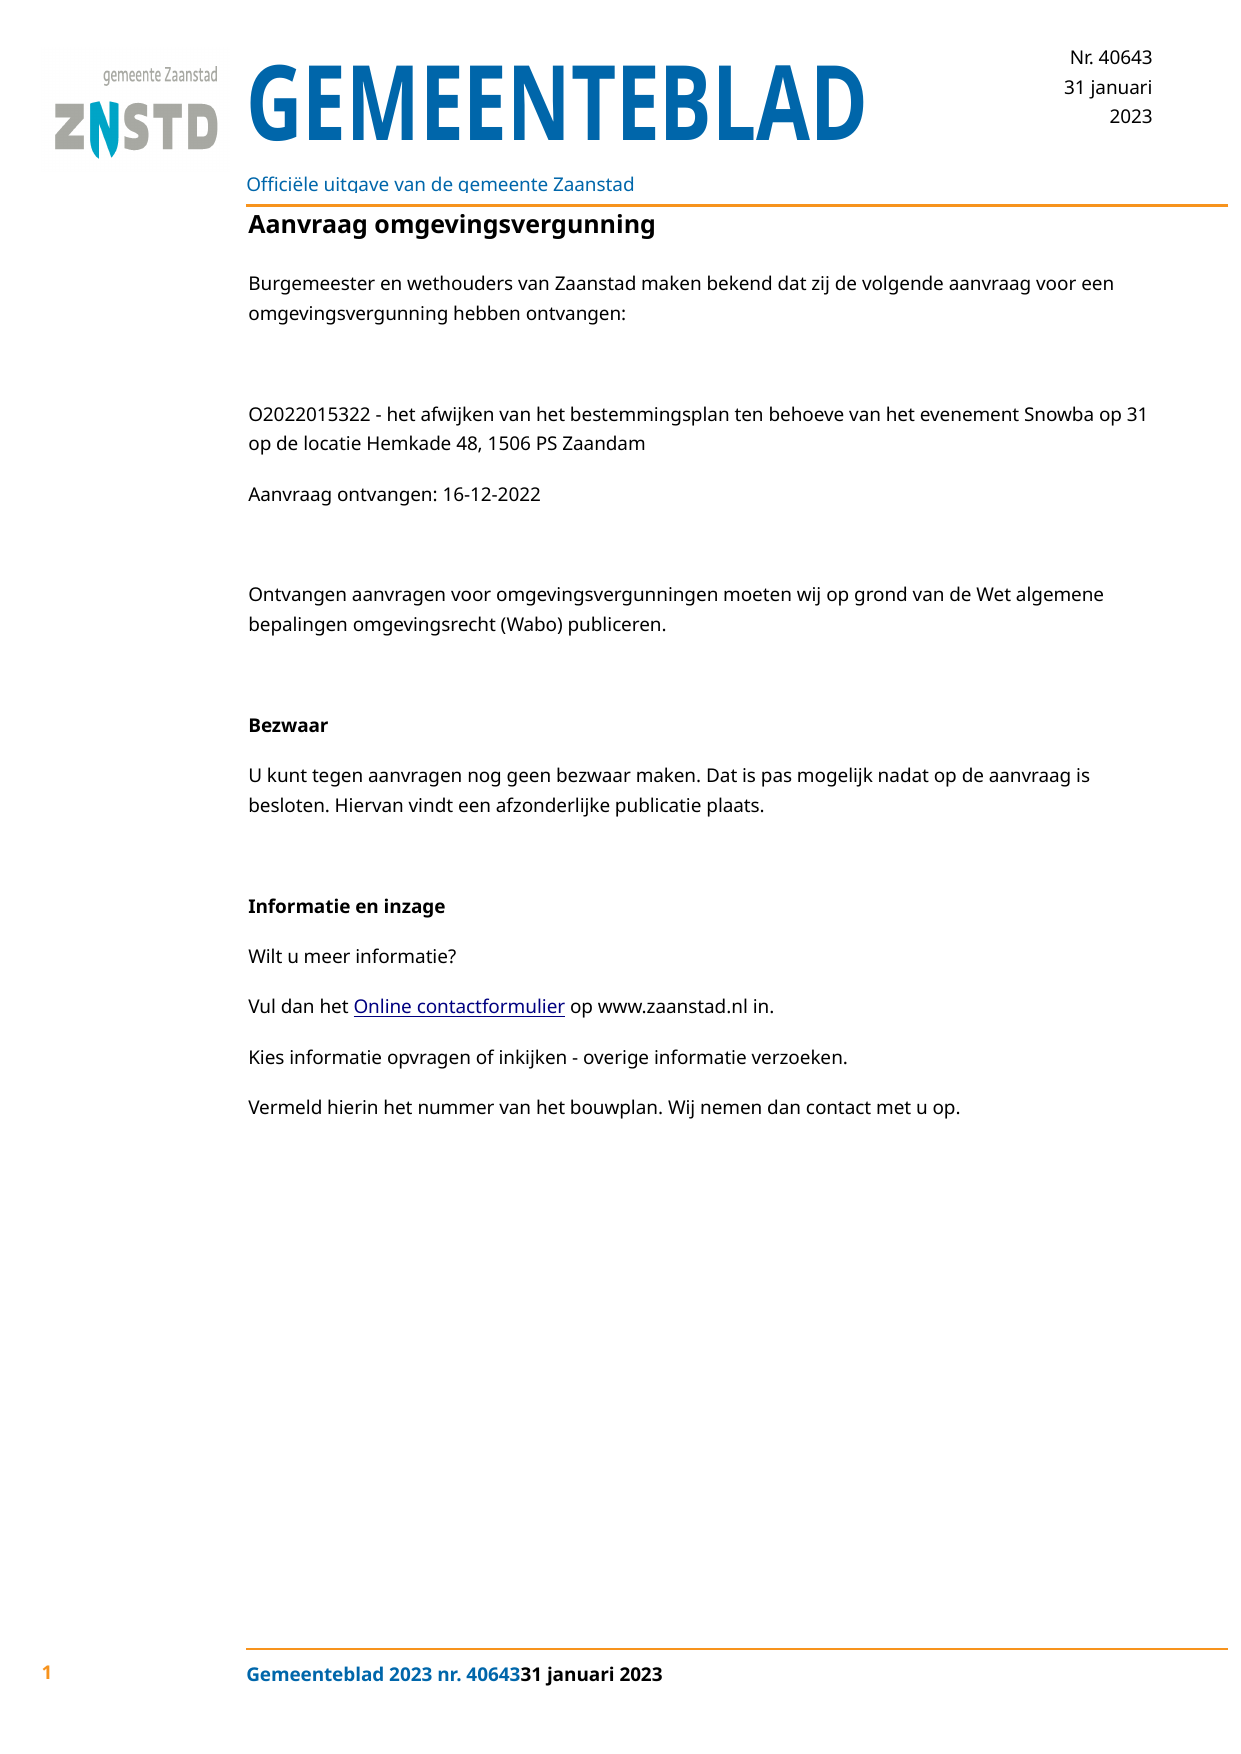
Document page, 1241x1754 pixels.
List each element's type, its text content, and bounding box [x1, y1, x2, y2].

picture [41, 47, 231, 172]
text Vul dan het Online contactformulier op www.zaanstad.nl in. [248, 994, 1152, 1019]
text Burgemeester en wethouders van Zaanstad maken bekend dat zij de volgende aanvraag voor een omgevingsvergunning hebben ontvangen: [248, 270, 1152, 326]
text Kies informatie opvragen of inkijken - overige informatie verzoeken. [248, 1044, 1152, 1070]
text Ontvangen aanvragen voor omgevingsvergunningen moeten wij op grond van de Wet algemene bepalingen omgevingsrecht (Wabo) publiceren. [248, 582, 1152, 637]
text U kunt tegen aanvragen nog geen bezwaar maken. Dat is pas mogelijk nadat op de aanvraag is besloten. Hiervan vindt een afzonderlijke publicatie plaats. [248, 762, 1152, 818]
text O2022015322 - het afwijken van het bestemmingsplan ten behoeve van het evenement Snowba op 31 op de locatie Hemkade 48, 1506 PS Zaandam [248, 401, 1152, 456]
text Aanvraag omgevingsvergunning [248, 207, 1152, 241]
text Vermeld hierin het nummer van het bouwplan. Wij nemen dan contact met u op. [248, 1094, 1152, 1120]
text Aanvraag ontvangen: 16-12-2022 [248, 481, 1152, 506]
text Informatie en inzage [248, 893, 1152, 918]
text Bezwaar [248, 712, 1152, 738]
text Wilt u meer informatie? [248, 943, 1152, 969]
